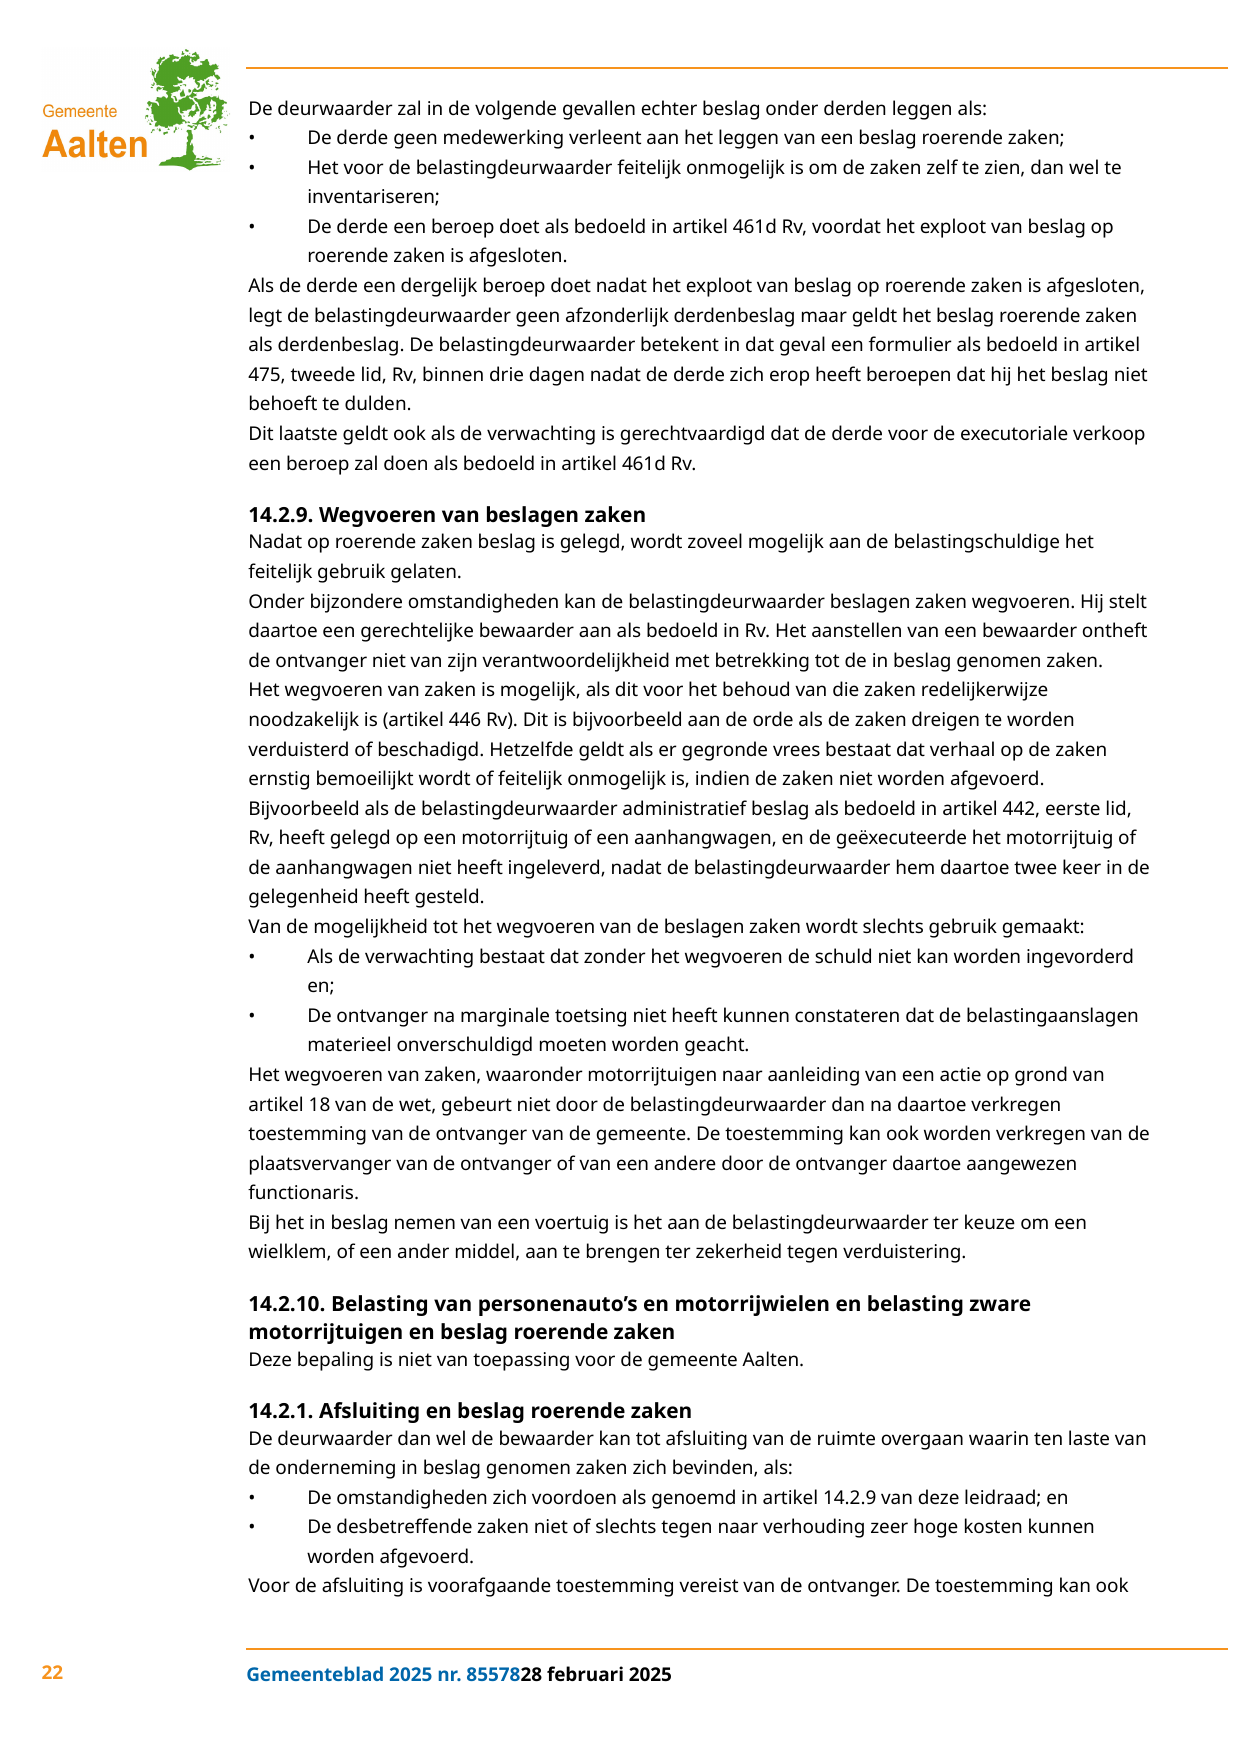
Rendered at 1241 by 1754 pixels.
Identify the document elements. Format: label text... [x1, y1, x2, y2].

text Het wegvoeren van zaken is mogelijk, als dit voor het behoud van die zaken redelijkerwijze noodzakelijk is (artikel 446 Rv). Dit is bijvoorbeeld aan de orde als de zaken dreigen te worden verduisterd of beschadigd. Hetzelfde geldt als er gegronde vrees bestaat dat verhaal op de zaken ernstig bemoeilijkt wordt of feitelijk onmogelijk is, indien de zaken niet worden afgevoerd. Bijvoorbeeld als de belastingdeurwaarder administratief beslag als bedoeld in artikel 442, eerste lid, Rv, heeft gelegd op een motorrijtuig of een aanhangwagen, en de geëxecuteerde het motorrijtuig of de aanhangwagen niet heeft ingeleverd, nadat de belastingdeurwaarder hem daartoe twee keer in de gelegenheid heeft gesteld. [248, 677, 1152, 909]
list De desbetreffende zaken niet of slechts tegen naar verhouding zeer hoge kosten kunnen worden afgevoerd. [248, 1513, 1152, 1569]
text Het wegvoeren van zaken, waaronder motorrijtuigen naar aanleiding van een actie op grond van artikel 18 van de wet, gebeurt niet door de belastingdeurwaarder dan na daartoe verkregen toestemming van de ontvanger van de gemeente. De toestemming kan ook worden verkregen van de plaatsvervanger van de ontvanger of van een andere door de ontvanger daartoe aangewezen functionaris. [248, 1061, 1152, 1205]
text De deurwaarder dan wel de bewaarder kan tot afsluiting van de ruimte overgaan waarin ten laste van de onderneming in beslag genomen zaken zich bevinden, als: [248, 1425, 1152, 1480]
text Deze bepaling is niet van toepassing voor de gemeente Aalten. [248, 1346, 1152, 1372]
picture [41, 47, 231, 172]
list De derde geen medewerking verleent aan het leggen van een beslag roerende zaken; [248, 124, 1152, 150]
list Als de verwachting bestaat dat zonder het wegvoeren de schuld niet kan worden ingevorderd en; [248, 943, 1152, 998]
text Van de mogelijkheid tot het wegvoeren van de beslagen zaken wordt slechts gebruik gemaakt: [248, 913, 1152, 939]
text Dit laatste geldt ook als de verwachting is gerechtvaardigd dat de derde voor de executoriale verkoop een beroep zal doen als bedoeld in artikel 461d Rv. [248, 420, 1152, 476]
text 14.2.10. Belasting van personenauto’s en motorrijwielen en belasting zware motorrijtuigen en beslag roerende zaken [248, 1289, 1152, 1346]
text 14.2.1. Afsluiting en beslag roerende zaken [248, 1396, 1152, 1425]
list Het voor de belastingdeurwaarder feitelijk onmogelijk is om de zaken zelf te zien, dan wel te inventariseren; [248, 154, 1152, 209]
text Onder bijzondere omstandigheden kan de belastingdeurwaarder beslagen zaken wegvoeren. Hij stelt daartoe een gerechtelijke bewaarder aan als bedoeld in Rv. Het aanstellen van een bewaarder ontheft de ontvanger niet van zijn verantwoordelijkheid met betrekking tot de in beslag genomen zaken. [248, 588, 1152, 673]
text Bij het in beslag nemen van een voertuig is het aan de belastingdeurwaarder ter keuze om een wielklem, of een ander middel, aan te brengen ter zekerheid tegen verduistering. [248, 1209, 1152, 1264]
list De omstandigheden zich voordoen als genoemd in artikel 14.2.9 van deze leidraad; en [248, 1484, 1152, 1510]
text Als de derde een dergelijk beroep doet nadat het exploot van beslag op roerende zaken is afgesloten, legt de belastingdeurwaarder geen afzonderlijk derdenbeslag maar geldt het beslag roerende zaken als derdenbeslag. De belastingdeurwaarder betekent in dat geval een formulier als bedoeld in artikel 475, tweede lid, Rv, binnen drie dagen nadat de derde zich erop heeft beroepen dat hij het beslag niet behoeft te dulden. [248, 272, 1152, 416]
list De ontvanger na marginale toetsing niet heeft kunnen constateren dat de belastingaanslagen materieel onverschuldigd moeten worden geacht. [248, 1002, 1152, 1057]
list De derde een beroep doet als bedoeld in artikel 461d Rv, voordat het exploot van beslag op roerende zaken is afgesloten. [248, 213, 1152, 268]
text Voor de afsluiting is voorafgaande toestemming vereist van de ontvanger. De toestemming kan ook [248, 1573, 1152, 1598]
text 14.2.9. Wegvoeren van beslagen zaken [248, 500, 1152, 529]
text De deurwaarder zal in de volgende gevallen echter beslag onder derden leggen als: [248, 95, 1152, 121]
text Nadat op roerende zaken beslag is gelegd, wordt zoveel mogelijk aan de belastingschuldige het feitelijk gebruik gelaten. [248, 529, 1152, 584]
